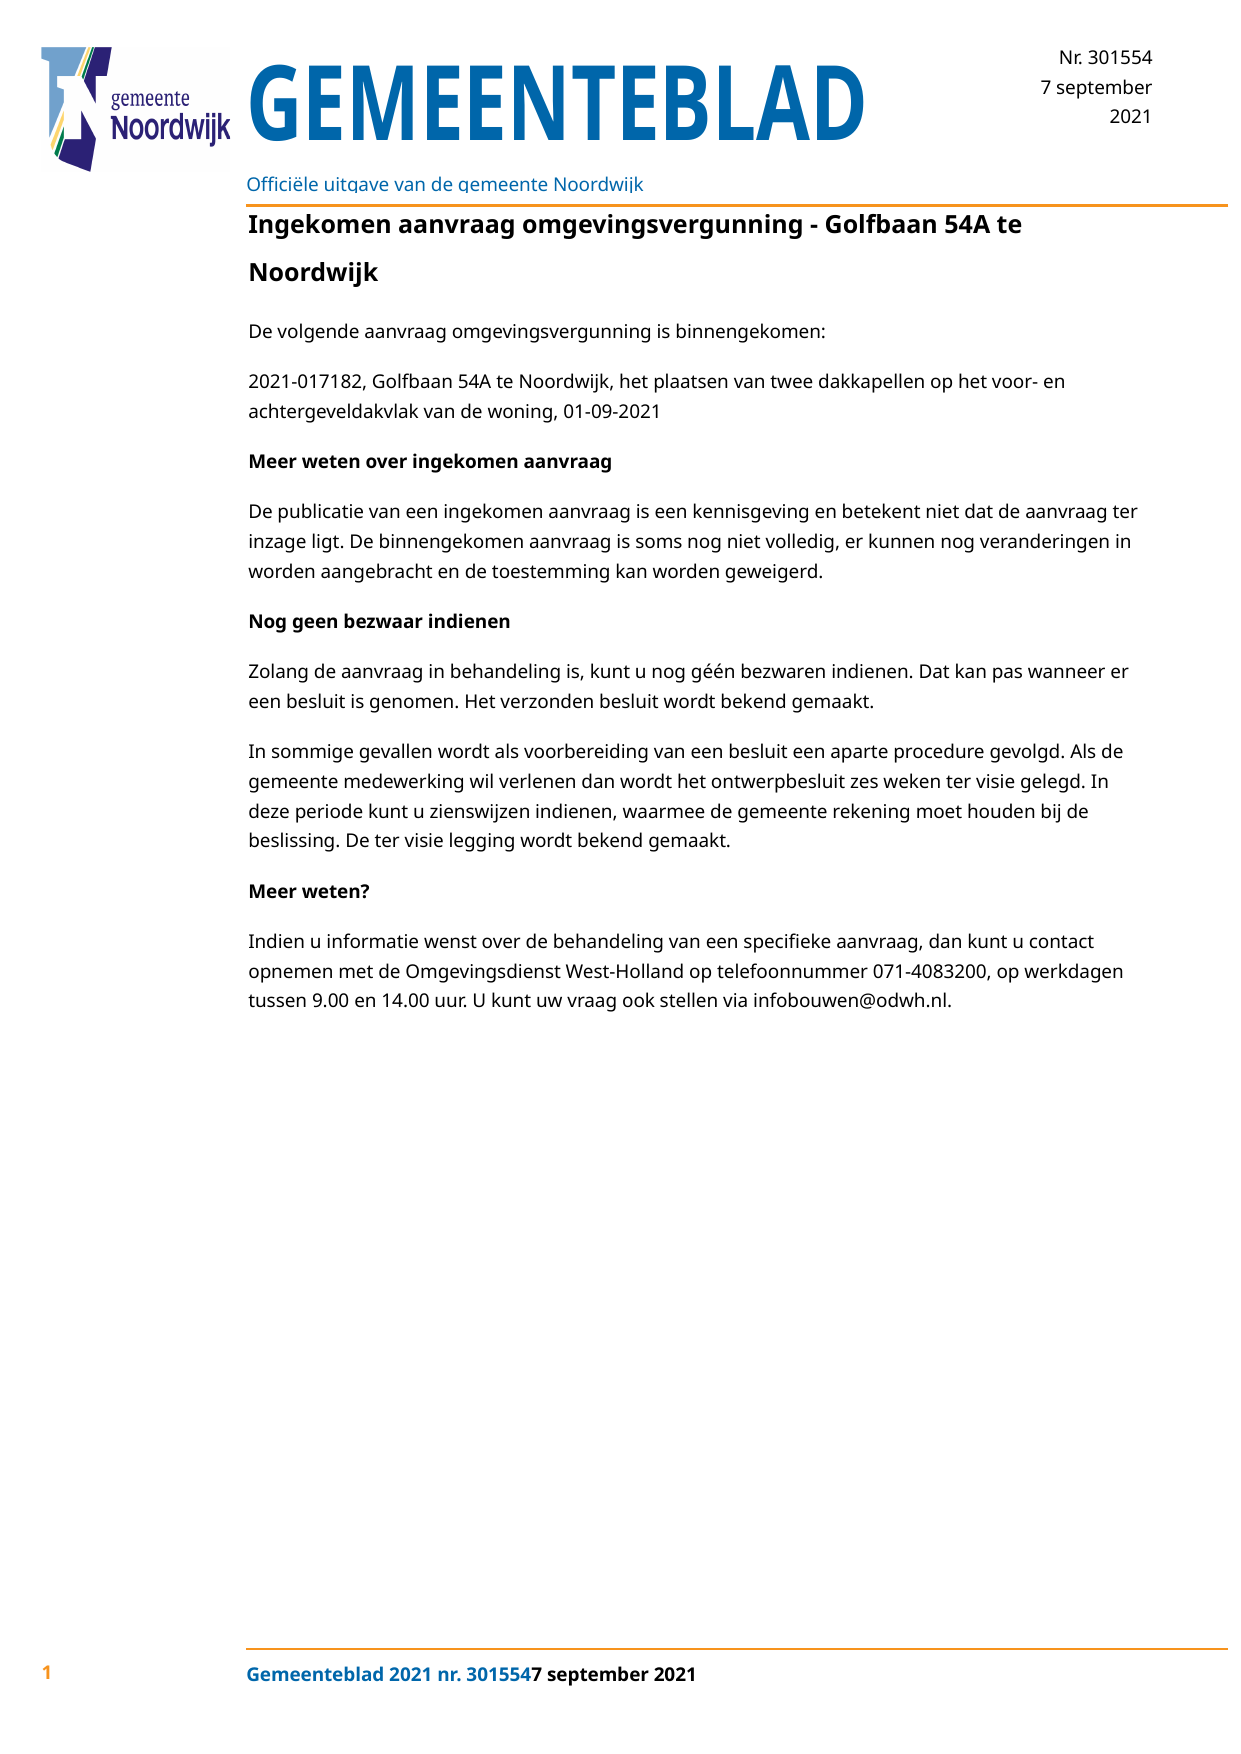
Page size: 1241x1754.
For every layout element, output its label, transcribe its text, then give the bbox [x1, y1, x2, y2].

text Ingekomen aanvraag omgevingsvergunning - Golfbaan 54A te Noordwijk [248, 207, 1152, 288]
text Indien u informatie wenst over de behandeling van een specifieke aanvraag, dan kunt u contact opnemen met de Omgevingsdienst West-Holland op telefoonnummer 071-4083200, op werkdagen tussen 9.00 en 14.00 uur. U kunt uw vraag ook stellen via infobouwen@odwh.nl. [248, 928, 1152, 1013]
text De publicatie van een ingekomen aanvraag is een kennisgeving en betekent niet dat de aanvraag ter inzage ligt. De binnengekomen aanvraag is soms nog niet volledig, er kunnen nog veranderingen in worden aangebracht en de toestemming kan worden geweigerd. [248, 499, 1152, 584]
text De volgende aanvraag omgevingsvergunning is binnengekomen: [248, 318, 1152, 344]
text Zolang de aanvraag in behandeling is, kunt u nog géén bezwaren indienen. Dat kan pas wanneer er een besluit is genomen. Het verzonden besluit wordt bekend gemaakt. [248, 659, 1152, 714]
picture [41, 47, 231, 172]
text In sommige gevallen wordt als voorbereiding van een besluit een aparte procedure gevolgd. Als de gemeente medewerking wil verlenen dan wordt het ontwerpbesluit zes weken ter visie gelegd. In deze periode kunt u zienswijzen indienen, waarmee de gemeente rekening moet houden bij de beslissing. De ter visie legging wordt bekend gemaakt. [248, 739, 1152, 853]
text Meer weten? [248, 878, 1152, 904]
text 2021-017182, Golfbaan 54A te Noordwijk, het plaatsen van twee dakkapellen op het voor- en achtergeveldakvlak van de woning, 01-09-2021 [248, 368, 1152, 424]
text Nog geen bezwaar indienen [248, 608, 1152, 634]
text Meer weten over ingekomen aanvraag [248, 448, 1152, 474]
